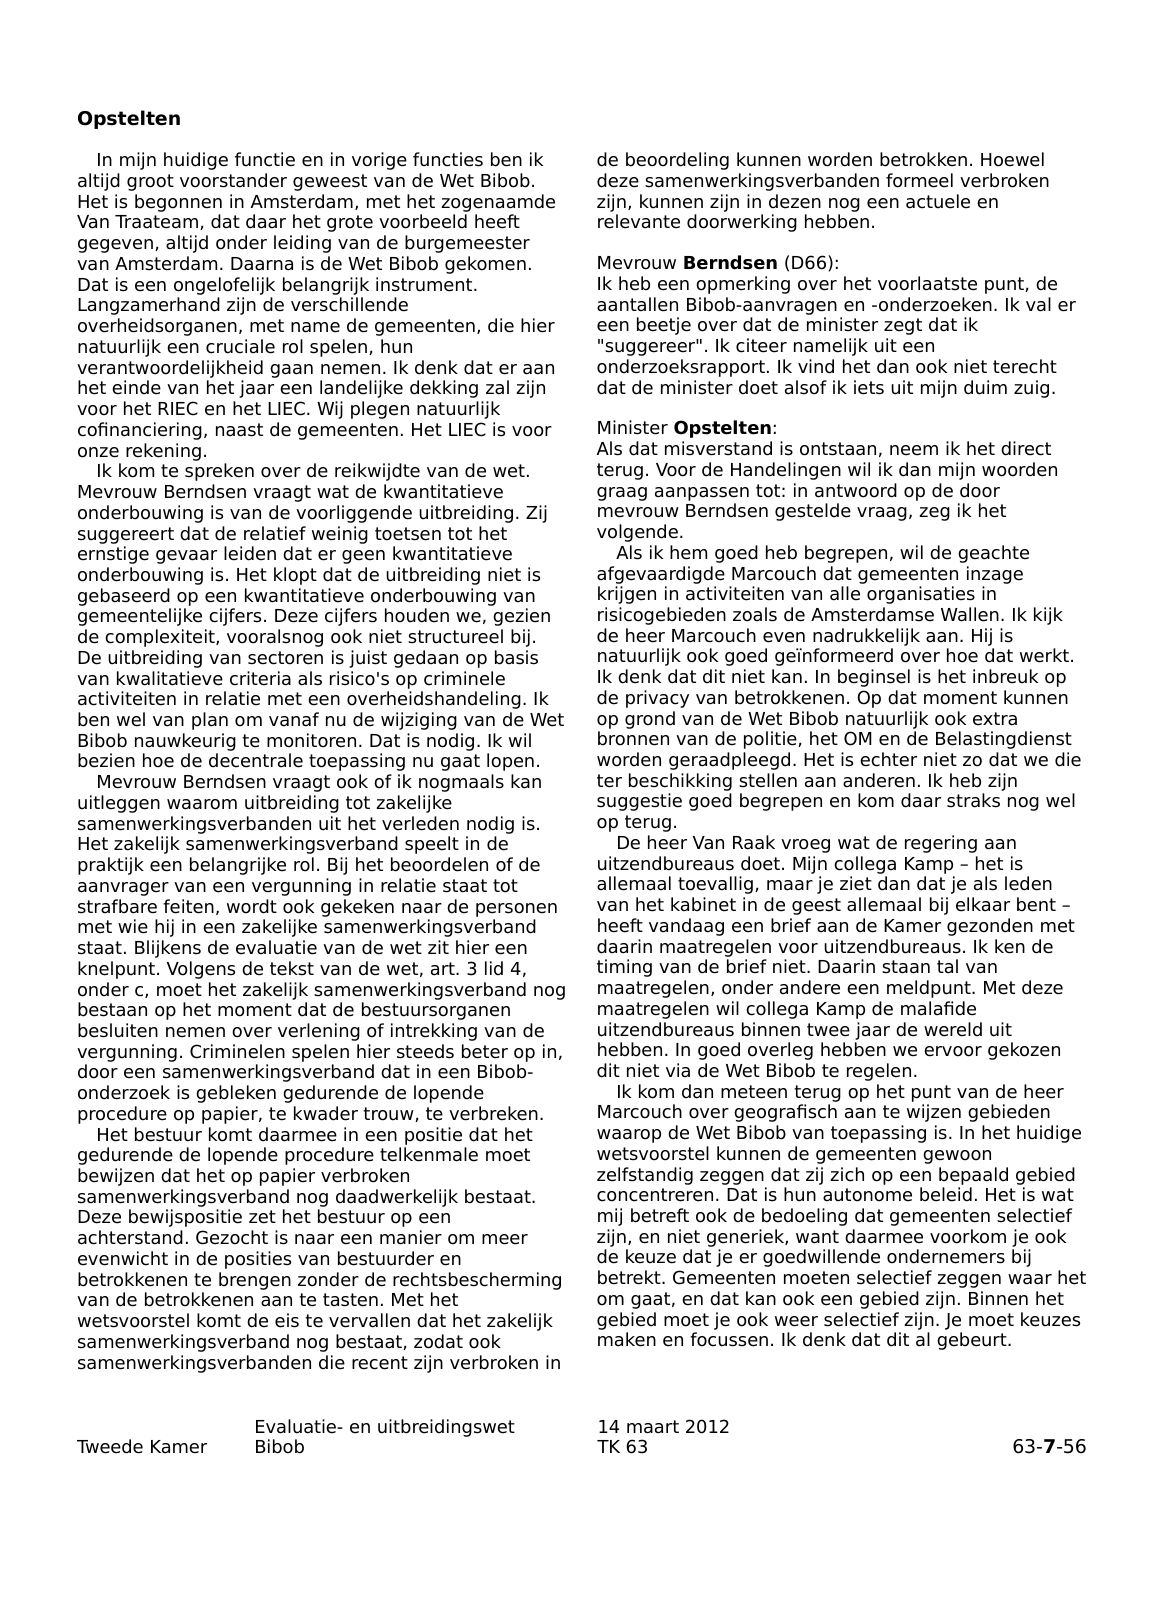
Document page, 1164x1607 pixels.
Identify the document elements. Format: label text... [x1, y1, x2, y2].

text Als ik hem goed heb begrepen, wil de geachte afgevaardigde Marcouch dat gemeenten inzage krijgen in activiteiten van alle organisaties in risicogebieden zoals de Amsterdamse Wallen. Ik kijk de heer Marcouch even nadrukkelijk aan. Hij is natuurlijk ook goed geïnformeerd over hoe dat werkt. Ik denk dat dit niet kan. In beginsel is het inbreuk op de privacy van betrokkenen. Op dat moment kunnen op grond van de Wet Bibob natuurlijk ook extra bronnen van de politie, het OM en de Belastingdienst worden geraadpleegd. Het is echter niet zo dat we die ter beschikking stellen aan anderen. Ik heb zijn suggestie goed begrepen en kom daar straks nog wel op terug. [596, 543, 1087, 833]
text Mevrouw Berndsen (D66): [596, 253, 1087, 274]
text In mijn huidige functie en in vorige functies ben ik altijd groot voorstander geweest van de Wet Bibob. Het is begonnen in Amsterdam, met het zogenaamde Van Traateam, dat daar het grote voorbeeld heeft gegeven, altijd onder leiding van de burgemeester van Amsterdam. Daarna is de Wet Bibob gekomen. Dat is een ongelofelijk belangrijk instrument. Langzamerhand zijn de verschillende overheidsorganen, met name de gemeenten, die hier natuurlijk een cruciale rol spelen, hun verantwoordelijkheid gaan nemen. Ik denk dat er aan het einde van het jaar een landelijke dekking zal zijn voor het RIEC en het LIEC. Wij plegen natuurlijk cofinanciering, naast de gemeenten. Het LIEC is voor onze rekening. [77, 150, 567, 461]
text de beoordeling kunnen worden betrokken. Hoewel deze samenwerkingsverbanden formeel verbroken zijn, kunnen zijn in dezen nog een actuele en relevante doorwerking hebben. [596, 150, 1087, 233]
text Ik kom te spreken over de reikwijdte van de wet. Mevrouw Berndsen vraagt wat de kwantitatieve onderbouwing is van de voorliggende uitbreiding. Zij suggereert dat de relatief weinig toetsen tot het ernstige gevaar leiden dat er geen kwantitatieve onderbouwing is. Het klopt dat de uitbreiding niet is gebaseerd op een kwantitatieve onderbouwing van gemeentelijke cijfers. Deze cijfers houden we, gezien de complexiteit, vooralsnog ook niet structureel bij. De uitbreiding van sectoren is juist gedaan op basis van kwalitatieve criteria als risico's op criminele activiteiten in relatie met een overheidshandeling. Ik ben wel van plan om vanaf nu de wijziging van de Wet Bibob nauwkeurig te monitoren. Dat is nodig. Ik wil bezien hoe de decentrale toepassing nu gaat lopen. [77, 461, 567, 772]
text Ik kom dan meteen terug op het punt van de heer Marcouch over geografisch aan te wijzen gebieden waarop de Wet Bibob van toepassing is. In het huidige wetsvoorstel kunnen de gemeenten gewoon zelfstandig zeggen dat zij zich op een bepaald gebied concentreren. Dat is hun autonome beleid. Het is wat mij betreft ook de bedoeling dat gemeenten selectief zijn, en niet generiek, want daarmee voorkom je ook de keuze dat je er goedwillende ondernemers bij betrekt. Gemeenten moeten selectief zeggen waar het om gaat, en dat kan ook een gebied zijn. Binnen het gebied moet je ook weer selectief zijn. Je moet keuzes maken en focussen. Ik denk dat dit al gebeurt. [596, 1082, 1087, 1351]
text Mevrouw Berndsen vraagt ook of ik nogmaals kan uitleggen waarom uitbreiding tot zakelijke samenwerkingsverbanden uit het verleden nodig is. Het zakelijk samenwerkingsverband speelt in de praktijk een belangrijke rol. Bij het beoordelen of de aanvrager van een vergunning in relatie staat tot strafbare feiten, wordt ook gekeken naar de personen met wie hij in een zakelijke samenwerkingsverband staat. Blijkens de evaluatie van de wet zit hier een knelpunt. Volgens de tekst van de wet, art. 3 lid 4, onder c, moet het zakelijk samenwerkingsverband nog bestaan op het moment dat de bestuursorganen besluiten nemen over verlening of intrekking van de vergunning. Criminelen spelen hier steeds beter op in, door een samenwerkingsverband dat in een Bibob-onderzoek is gebleken gedurende de lopende procedure op papier, te kwader trouw, te verbreken. [77, 772, 567, 1124]
text Het bestuur komt daarmee in een positie dat het gedurende de lopende procedure telkenmale moet bewijzen dat het op papier verbroken samenwerkingsverband nog daadwerkelijk bestaat. Deze bewijspositie zet het bestuur op een achterstand. Gezocht is naar een manier om meer evenwicht in de posities van bestuurder en betrokkenen te brengen zonder de rechtsbescherming van de betrokkenen aan te tasten. Met het wetsvoorstel komt de eis te vervallen dat het zakelijk samenwerkingsverband nog bestaat, zodat ook samenwerkingsverbanden die recent zijn verbroken in [77, 1124, 567, 1373]
text Minister Opstelten: [596, 418, 1087, 439]
text De heer Van Raak vroeg wat de regering aan uitzendbureaus doet. Mijn collega Kamp – het is allemaal toevallig, maar je ziet dan dat je als leden van het kabinet in de geest allemaal bij elkaar bent – heeft vandaag een brief aan de Kamer gezonden met daarin maatregelen voor uitzendbureaus. Ik ken de timing van de brief niet. Daarin staan tal van maatregelen, onder andere een meldpunt. Met deze maatregelen wil collega Kamp de malafide uitzendbureaus binnen twee jaar de wereld uit hebben. In goed overleg hebben we ervoor gekozen dit niet via de Wet Bibob te regelen. [596, 833, 1087, 1082]
text Ik heb een opmerking over het voorlaatste punt, de aantallen Bibob-aanvragen en -onderzoeken. Ik val er een beetje over dat de minister zegt dat ik "suggereer". Ik citeer namelijk uit een onderzoeksrapport. Ik vind het dan ook niet terecht dat de minister doet alsof ik iets uit mijn duim zuig. [596, 274, 1087, 398]
text Als dat misverstand is ontstaan, neem ik het direct terug. Voor de Handelingen wil ik dan mijn woorden graag aanpassen tot: in antwoord op de door mevrouw Berndsen gestelde vraag, zeg ik het volgende. [596, 439, 1087, 543]
